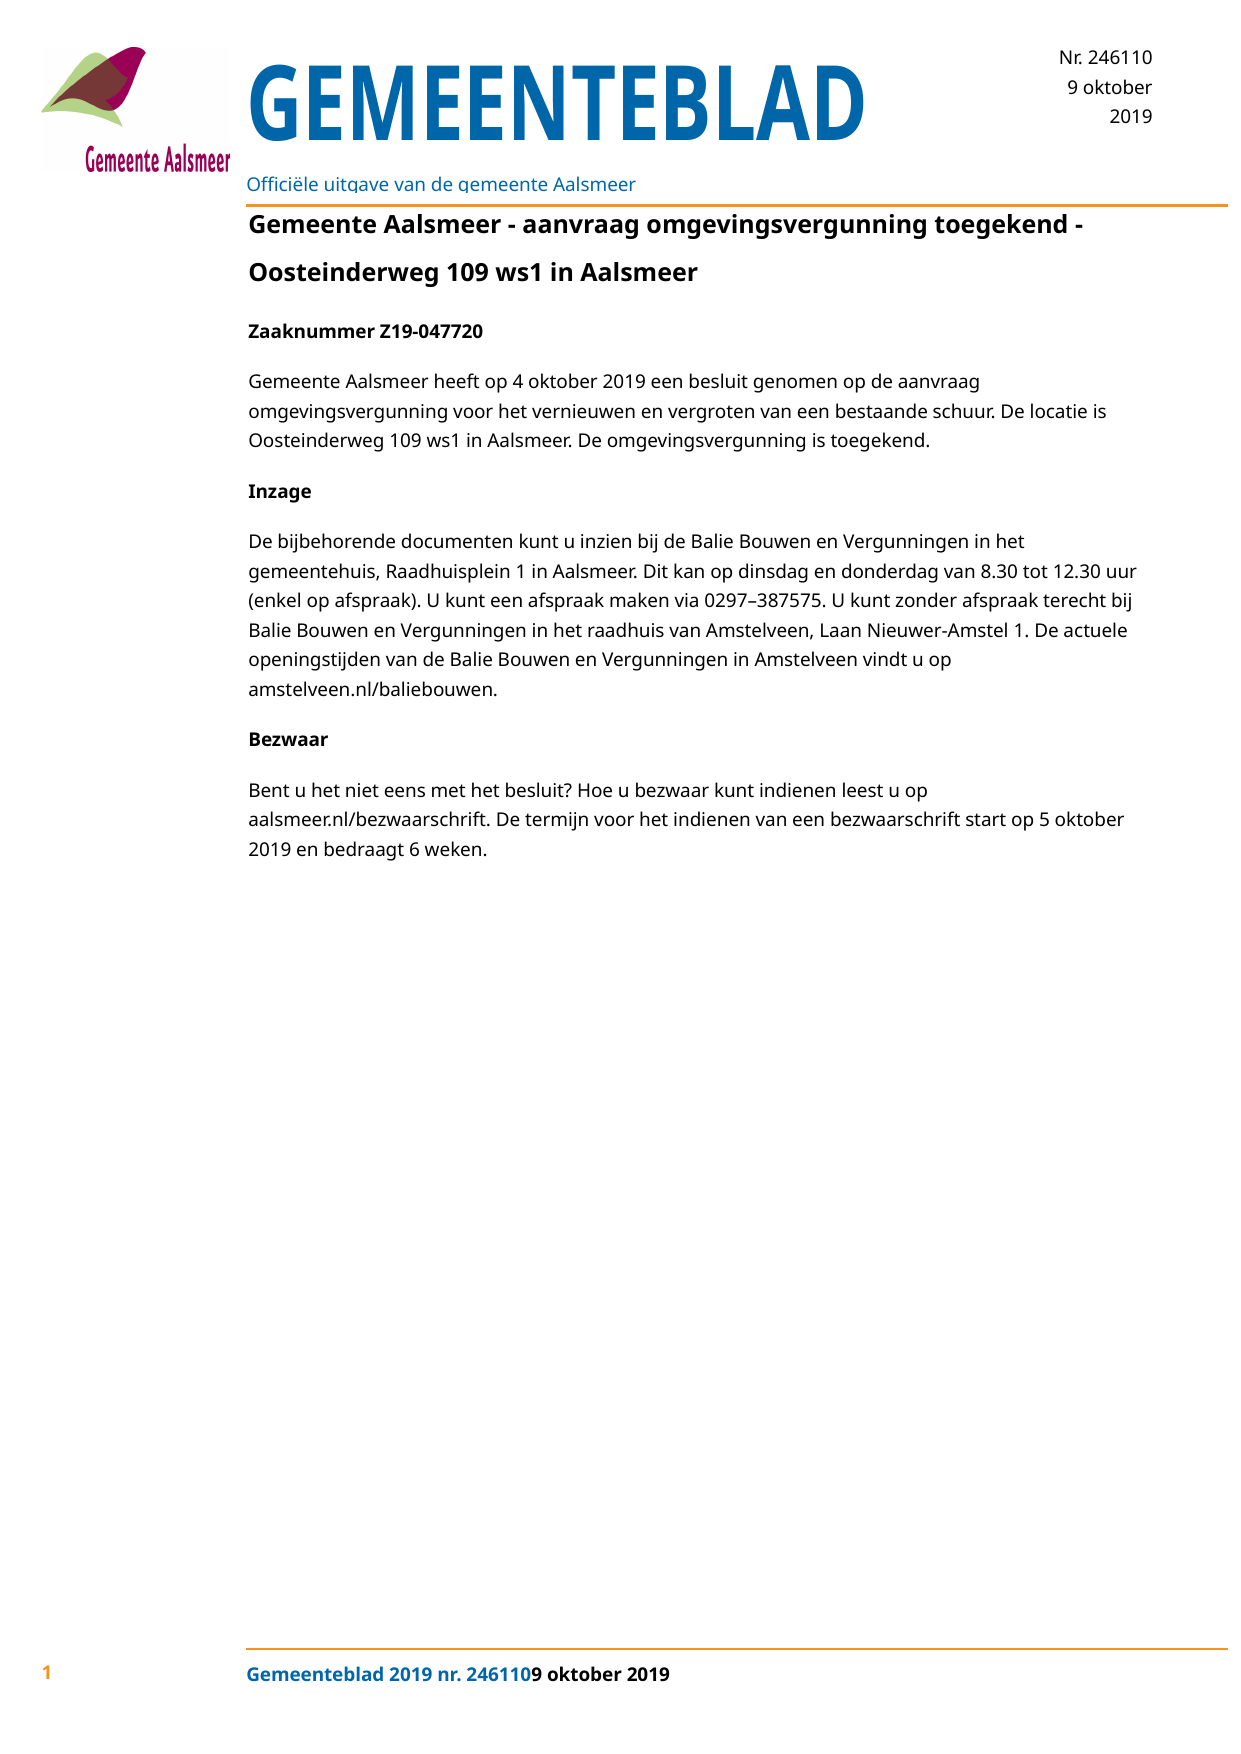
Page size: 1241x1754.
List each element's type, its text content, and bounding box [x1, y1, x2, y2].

text Zaaknummer Z19-047720 [248, 318, 1152, 344]
text De bijbehorende documenten kunt u inzien bij de Balie Bouwen en Vergunningen in het gemeentehuis, Raadhuisplein 1 in Aalsmeer. Dit kan op dinsdag en donderdag van 8.30 tot 12.30 uur (enkel op afspraak). U kunt een afspraak maken via 0297–387575. U kunt zonder afspraak terecht bij Balie Bouwen en Vergunningen in het raadhuis van Amstelveen, Laan Nieuwer-Amstel 1. De actuele openingstijden van de Balie Bouwen en Vergunningen in Amstelveen vindt u op amstelveen.nl/baliebouwen. [248, 528, 1152, 702]
text Inzage [248, 478, 1152, 504]
text Bezwaar [248, 727, 1152, 752]
text Gemeente Aalsmeer - aanvraag omgevingsvergunning toegekend - Oosteinderweg 109 ws1 in Aalsmeer [248, 207, 1152, 288]
text Gemeente Aalsmeer heeft op 4 oktober 2019 een besluit genomen op de aanvraag omgevingsvergunning voor het vernieuwen en vergroten van een bestaande schuur. De locatie is Oosteinderweg 109 ws1 in Aalsmeer. De omgevingsvergunning is toegekend. [248, 368, 1152, 453]
text Bent u het niet eens met het besluit? Hoe u bezwaar kunt indienen leest u op aalsmeer.nl/bezwaarschrift. De termijn voor het indienen van een bezwaarschrift start op 5 oktober 2019 en bedraagt 6 weken. [248, 777, 1152, 862]
picture [41, 47, 231, 172]
